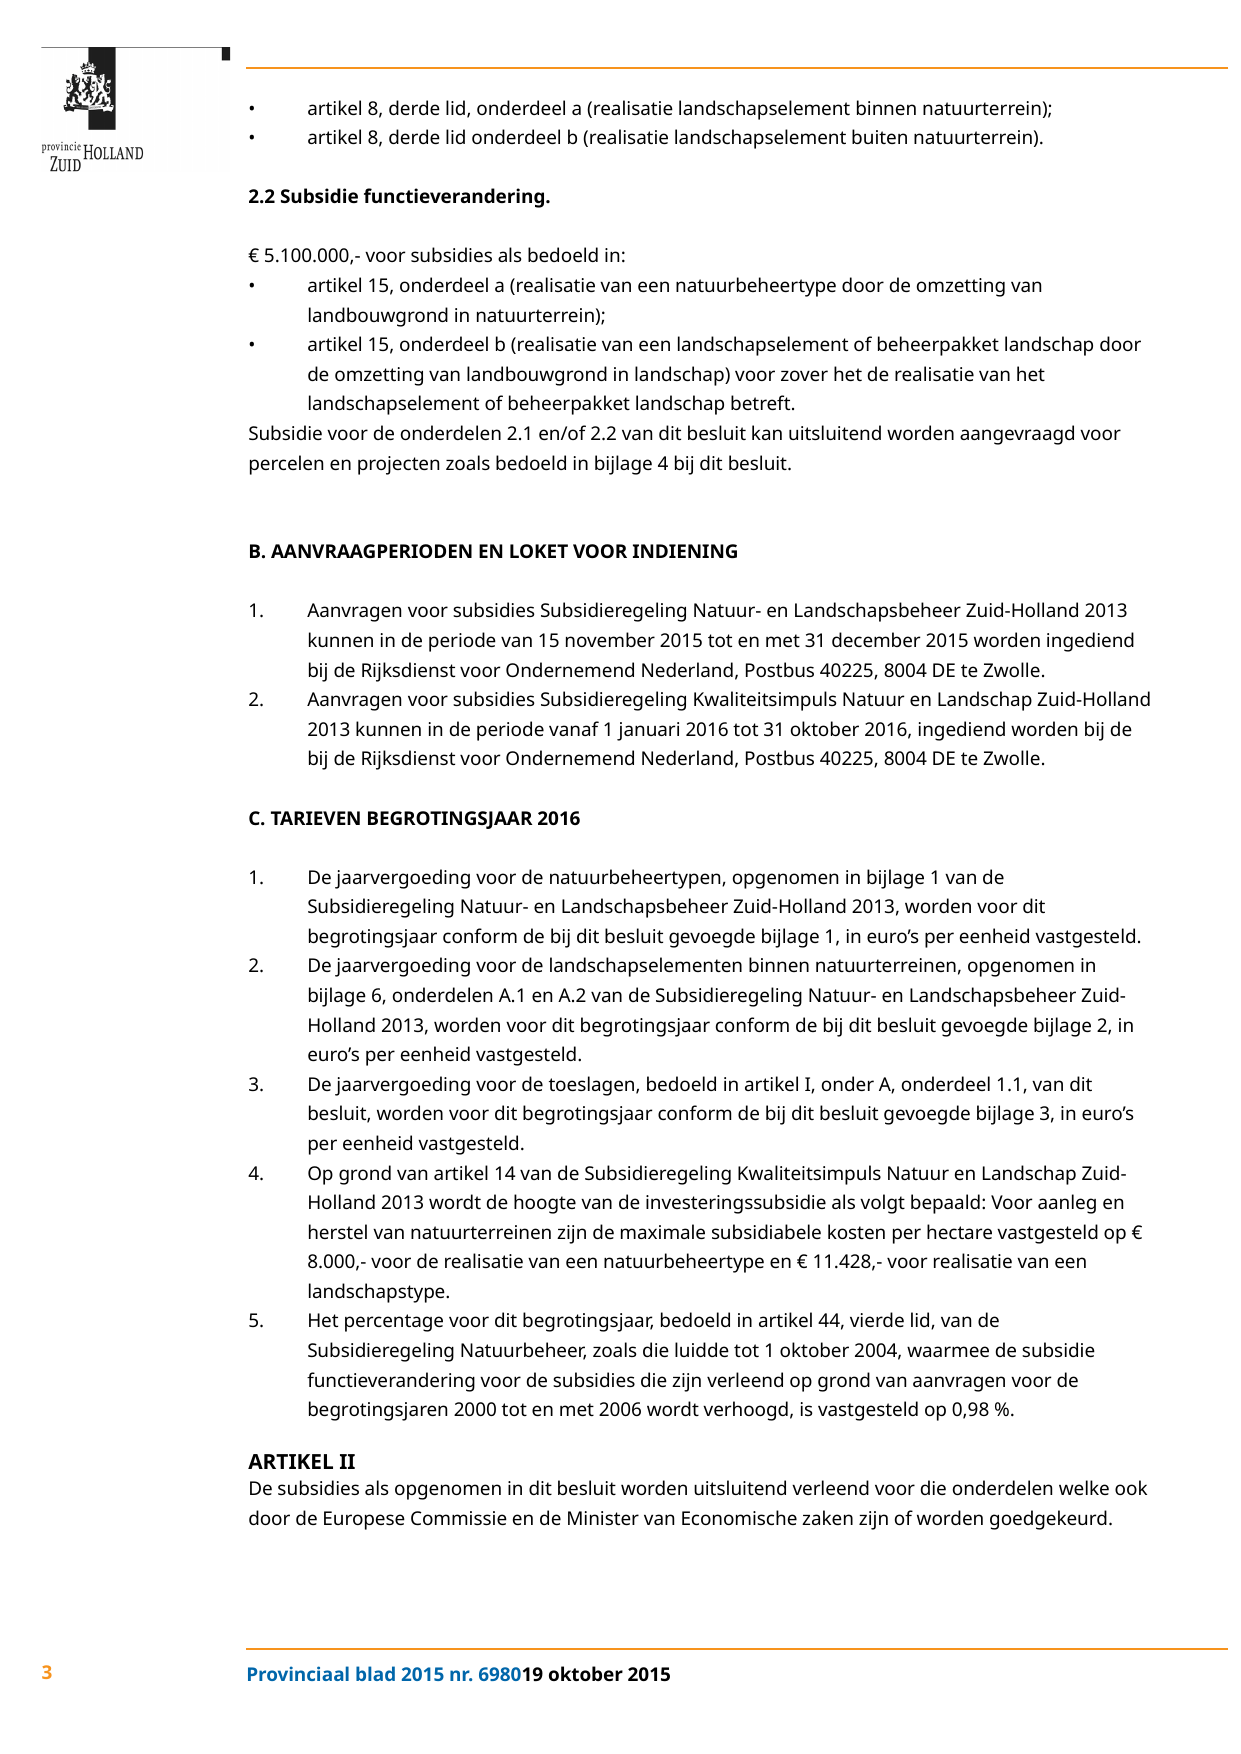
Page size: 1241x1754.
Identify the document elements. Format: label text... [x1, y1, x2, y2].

list Het percentage voor dit begrotingsjaar, bedoeld in artikel 44, vierde lid, van de Subsidieregeling Natuurbeheer, zoals die luidde tot 1 oktober 2004, waarmee de subsidie functieverandering voor de subsidies die zijn verleend op grond van aanvragen voor de begrotingsjaren 2000 tot en met 2006 wordt verhoogd, is vastgesteld op 0,98 %. [248, 1308, 1152, 1422]
list artikel 8, derde lid onderdeel b (realisatie landschapselement buiten natuurterrein). [248, 124, 1152, 150]
text Subsidie voor de onderdelen 2.1 en/of 2.2 van dit besluit kan uitsluitend worden aangevraagd voor percelen en projecten zoals bedoeld in bijlage 4 bij dit besluit. [248, 420, 1152, 476]
list Aanvragen voor subsidies Subsidieregeling Kwaliteitsimpuls Natuur en Landschap Zuid-Holland 2013 kunnen in de periode vanaf 1 januari 2016 tot 31 oktober 2016, ingediend worden bij de bij de Rijksdienst voor Ondernemend Nederland, Postbus 40225, 8004 DE te Zwolle. [248, 686, 1152, 771]
list De jaarvergoeding voor de toeslagen, bedoeld in artikel I, onder A, onderdeel 1.1, van dit besluit, worden voor dit begrotingsjaar conform de bij dit besluit gevoegde bijlage 3, in euro’s per eenheid vastgesteld. [248, 1071, 1152, 1156]
list artikel 15, onderdeel b (realisatie van een landschapselement of beheerpakket landschap door de omzetting van landbouwgrond in landschap) voor zover het de realisatie van het landschapselement of beheerpakket landschap betreft. [248, 331, 1152, 416]
list De jaarvergoeding voor de natuurbeheertypen, opgenomen in bijlage 1 van de Subsidieregeling Natuur- en Landschapsbeheer Zuid-Holland 2013, worden voor dit begrotingsjaar conform de bij dit besluit gevoegde bijlage 1, in euro’s per eenheid vastgesteld. [248, 864, 1152, 949]
text € 5.100.000,- voor subsidies als bedoeld in: [248, 243, 1152, 268]
list Op grond van artikel 14 van de Subsidieregeling Kwaliteitsimpuls Natuur en Landschap Zuid-Holland 2013 wordt de hoogte van de investeringssubsidie als volgt bepaald: Voor aanleg en herstel van natuurterreinen zijn de maximale subsidiabele kosten per hectare vastgesteld op € 8.000,- voor de realisatie van een natuurbeheertype en € 11.428,- voor realisatie van een landschapstype. [248, 1160, 1152, 1304]
text B. AANVRAAGPERIODEN EN LOKET VOOR INDIENING [248, 538, 1152, 564]
list artikel 8, derde lid, onderdeel a (realisatie landschapselement binnen natuurterrein); [248, 95, 1152, 121]
text C. TARIEVEN BEGROTINGSJAAR 2016 [248, 805, 1152, 831]
list Aanvragen voor subsidies Subsidieregeling Natuur- en Landschapsbeheer Zuid-Holland 2013 kunnen in de periode van 15 november 2015 tot en met 31 december 2015 worden ingediend bij de Rijksdienst voor Ondernemend Nederland, Postbus 40225, 8004 DE te Zwolle. [248, 598, 1152, 683]
list artikel 15, onderdeel a (realisatie van een natuurbeheertype door de omzetting van landbouwgrond in natuurterrein); [248, 272, 1152, 328]
picture [41, 47, 231, 172]
list De jaarvergoeding voor de landschapselementen binnen natuurterreinen, opgenomen in bijlage 6, onderdelen A.1 en A.2 van de Subsidieregeling Natuur- en Landschapsbeheer Zuid-Holland 2013, worden voor dit begrotingsjaar conform de bij dit besluit gevoegde bijlage 2, in euro’s per eenheid vastgesteld. [248, 953, 1152, 1067]
text ARTIKEL II [248, 1447, 1152, 1475]
text De subsidies als opgenomen in dit besluit worden uitsluitend verleend voor die onderdelen welke ook door de Europese Commissie en de Minister van Economische zaken zijn of worden goedgekeurd. [248, 1475, 1152, 1531]
text 2.2 Subsidie functieverandering. [248, 183, 1152, 209]
